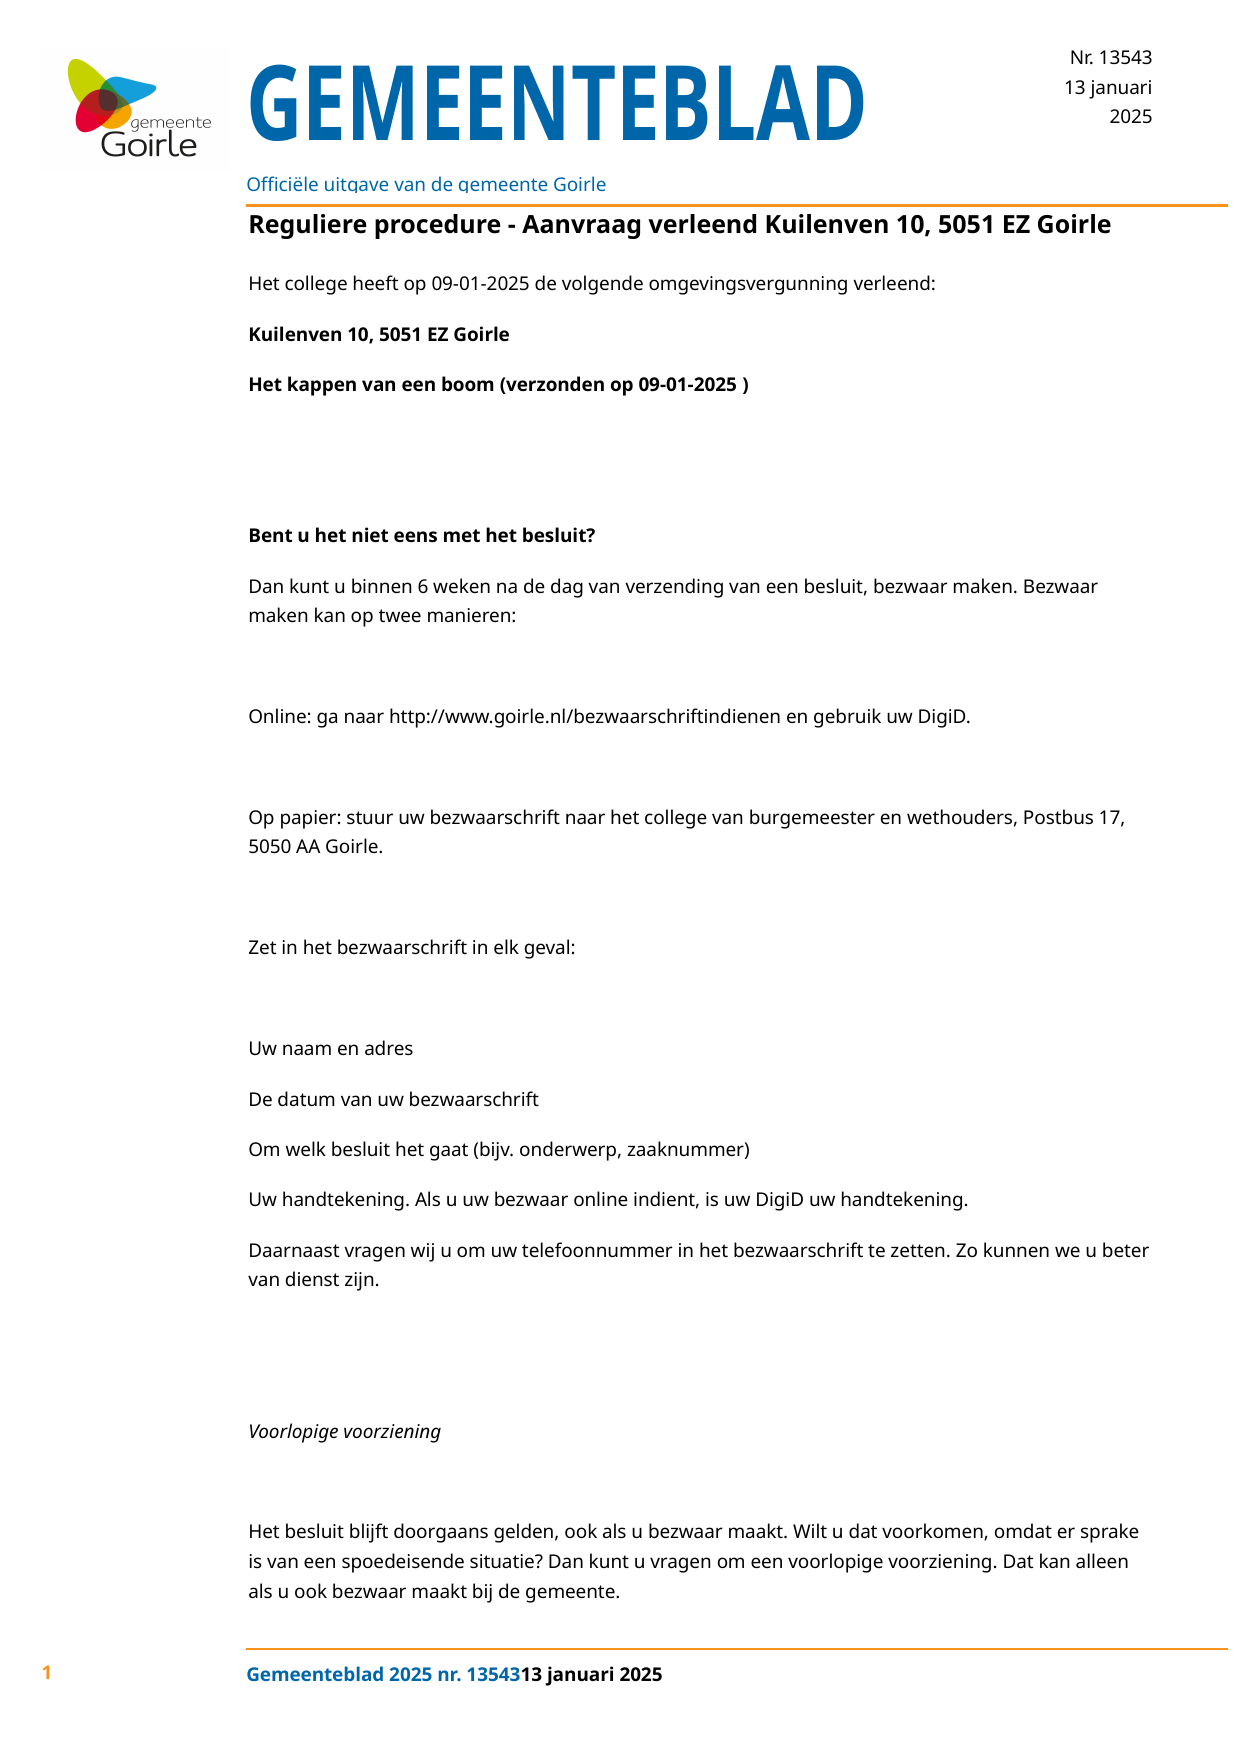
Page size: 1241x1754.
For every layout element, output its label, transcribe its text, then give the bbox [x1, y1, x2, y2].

text Uw handtekening. Als u uw bezwaar online indient, is uw DigiD uw handtekening. [248, 1187, 1152, 1212]
text Uw naam en adres [248, 1035, 1152, 1061]
text Bent u het niet eens met het besluit? [248, 522, 1152, 548]
text Zet in het bezwaarschrift in elk geval: [248, 934, 1152, 960]
text Dan kunt u binnen 6 weken na de dag van verzending van een besluit, bezwaar maken. Bezwaar maken kan op twee manieren: [248, 573, 1152, 628]
text Voorlopige voorziening [248, 1418, 1152, 1443]
text Online: ga naar http://www.goirle.nl/bezwaarschriftindienen en gebruik uw DigiD. [248, 703, 1152, 729]
picture [41, 47, 231, 172]
text Het besluit blijft doorgaans gelden, ook als u bezwaar maakt. Wilt u dat voorkomen, omdat er sprake is van een spoedeisende situatie? Dan kunt u vragen om een voorlopige voorziening. Dat kan alleen als u ook bezwaar maakt bij de gemeente. [248, 1519, 1152, 1603]
text Het college heeft op 09-01-2025 de volgende omgevingsvergunning verleend: [248, 270, 1152, 296]
text Het kappen van een boom (verzonden op 09-01-2025 ) [248, 371, 1152, 397]
text Op papier: stuur uw bezwaarschrift naar het college van burgemeester en wethouders, Postbus 17, 5050 AA Goirle. [248, 804, 1152, 859]
text Om welk besluit het gaat (bijv. onderwerp, zaaknummer) [248, 1136, 1152, 1162]
text Reguliere procedure - Aanvraag verleend Kuilenven 10, 5051 EZ Goirle [248, 207, 1152, 241]
text Daarnaast vragen wij u om uw telefoonnummer in het bezwaarschrift te zetten. Zo kunnen we u beter van dienst zijn. [248, 1237, 1152, 1292]
text De datum van uw bezwaarschrift [248, 1086, 1152, 1111]
text Kuilenven 10, 5051 EZ Goirle [248, 321, 1152, 346]
